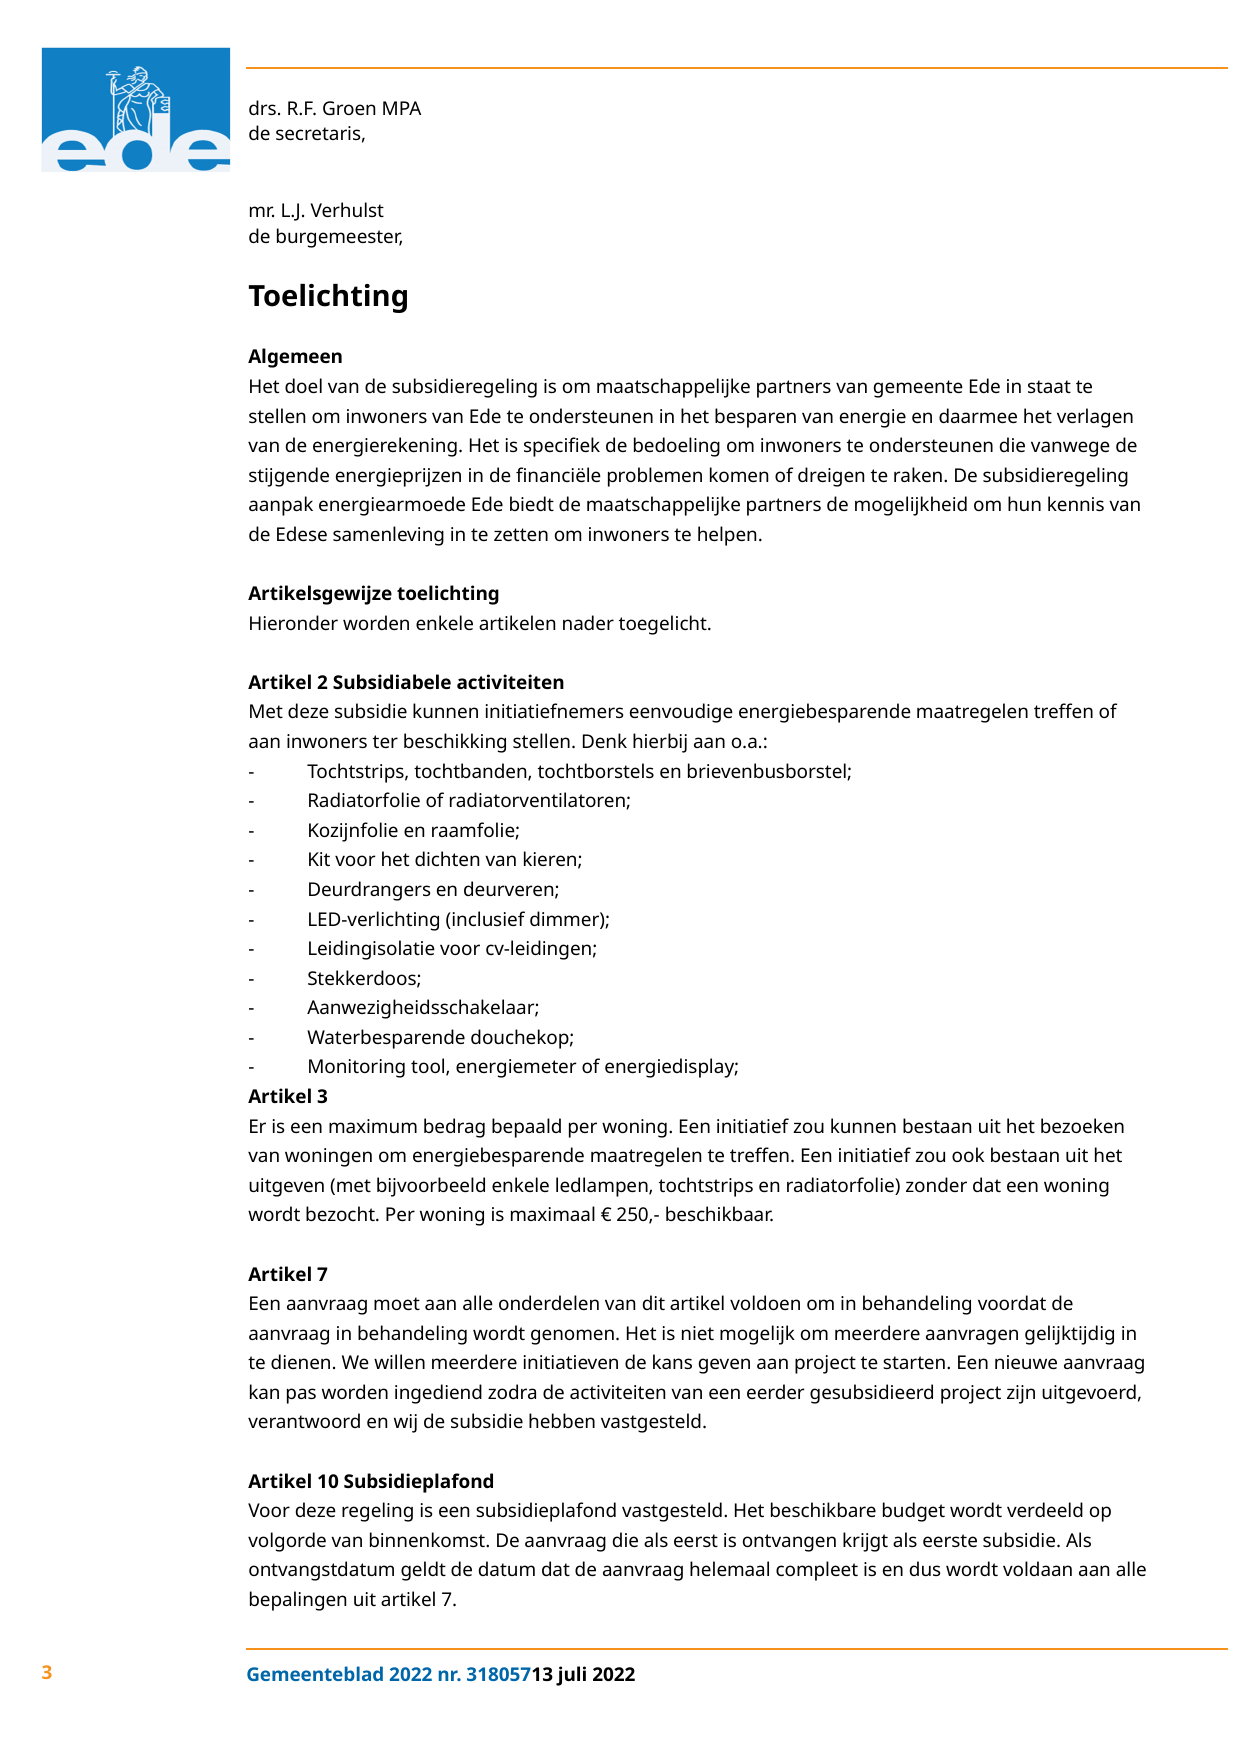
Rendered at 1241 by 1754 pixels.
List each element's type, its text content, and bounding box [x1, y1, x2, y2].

list Kozijnfolie en raamfolie; [248, 817, 1152, 843]
list Tochtstrips, tochtbanden, tochtborstels en brievenbusborstel; [248, 758, 1152, 784]
text Artikel 7 [248, 1261, 1152, 1287]
text Het doel van de subsidieregeling is om maatschappelijke partners van gemeente Ede in staat te stellen om inwoners van Ede te ondersteunen in het besparen van energie en daarmee het verlagen van de energierekening. Het is specifiek de bedoeling om inwoners te ondersteunen die vanwege de stijgende energieprijzen in de financiële problemen komen of dreigen te raken. De subsidieregeling aanpak energiearmoede Ede biedt de maatschappelijke partners de mogelijkheid om hun kennis van de Edese samenleving in te zetten om inwoners te helpen. [248, 373, 1152, 547]
picture [41, 47, 231, 172]
text Met deze subsidie kunnen initiatiefnemers eenvoudige energiebesparende maatregelen treffen of aan inwoners ter beschikking stellen. Denk hierbij aan o.a.: [248, 699, 1152, 754]
text Er is een maximum bedrag bepaald per woning. Een initiatief zou kunnen bestaan uit het bezoeken van woningen om energiebesparende maatregelen te treffen. Een initiatief zou ook bestaan uit het uitgeven (met bijvoorbeeld enkele ledlampen, tochtstrips en radiatorfolie) zonder dat een woning wordt bezocht. Per woning is maximaal € 250,- beschikbaar. [248, 1113, 1152, 1227]
list LED-verlichting (inclusief dimmer); [248, 906, 1152, 932]
text Artikel 10 Subsidieplafond [248, 1468, 1152, 1494]
list Leidingisolatie voor cv-leidingen; [248, 935, 1152, 961]
list Deurdrangers en deurveren; [248, 876, 1152, 902]
list Kit voor het dichten van kieren; [248, 847, 1152, 872]
text drs. R.F. Groen MPA [248, 95, 1152, 121]
text de burgemeester, [248, 223, 1152, 249]
text Artikel 2 Subsidiabele activiteiten [248, 669, 1152, 695]
list Waterbesparende douchekop; [248, 1024, 1152, 1050]
list Radiatorfolie of radiatorventilatoren; [248, 787, 1152, 813]
text Toelichting [248, 275, 1152, 314]
list Aanwezigheidsschakelaar; [248, 994, 1152, 1020]
text Algemeen [248, 344, 1152, 369]
text Een aanvraag moet aan alle onderdelen van dit artikel voldoen om in behandeling voordat de aanvraag in behandeling wordt genomen. Het is niet mogelijk om meerdere aanvragen gelijktijdig in te dienen. We willen meerdere initiatieven de kans geven aan project te starten. Een nieuwe aanvraag kan pas worden ingediend zodra de activiteiten van een eerder gesubsidieerd project zijn uitgevoerd, verantwoord en wij de subsidie hebben vastgesteld. [248, 1290, 1152, 1434]
list Stekkerdoos; [248, 965, 1152, 991]
text mr. L.J. Verhulst [248, 198, 1152, 223]
text Artikel 3 [248, 1083, 1152, 1109]
text de secretaris, [248, 121, 1152, 146]
list Monitoring tool, energiemeter of energiedisplay; [248, 1054, 1152, 1079]
text Voor deze regeling is een subsidieplafond vastgesteld. Het beschikbare budget wordt verdeeld op volgorde van binnenkomst. De aanvraag die als eerst is ontvangen krijgt als eerste subsidie. Als ontvangstdatum geldt de datum dat de aanvraag helemaal compleet is en dus wordt voldaan aan alle bepalingen uit artikel 7. [248, 1497, 1152, 1612]
text Artikelsgewijze toelichting [248, 580, 1152, 606]
text Hieronder worden enkele artikelen nader toegelicht. [248, 610, 1152, 636]
